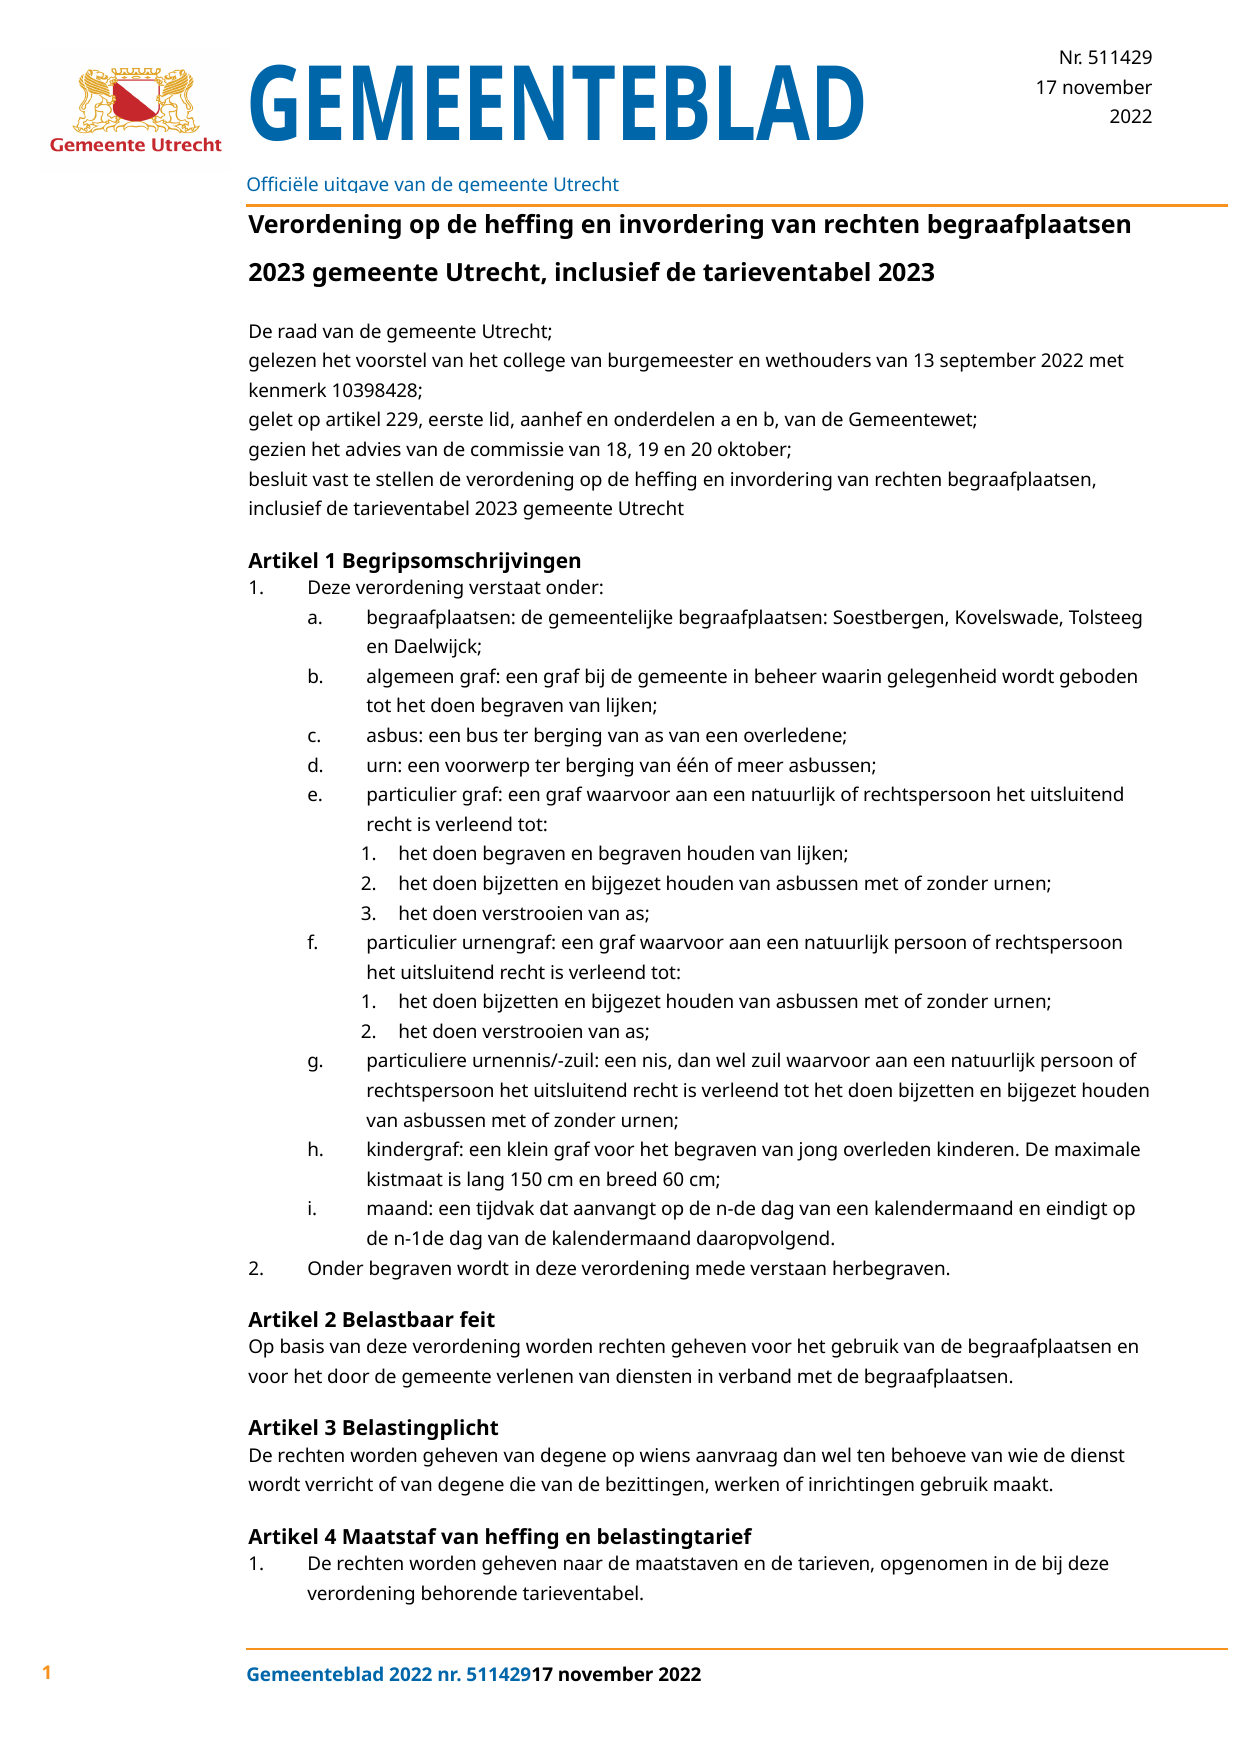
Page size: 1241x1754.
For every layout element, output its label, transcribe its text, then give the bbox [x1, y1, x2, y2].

list urn: een voorwerp ter berging van één of meer asbussen; [307, 752, 1152, 777]
list particulier graf: een graf waarvoor aan een natuurlijk of rechtspersoon het uitsluitend recht is verleend tot: [307, 781, 1152, 837]
list particulier urnengraf: een graf waarvoor aan een natuurlijk persoon of rechtspersoon het uitsluitend recht is verleend tot: [307, 929, 1152, 984]
list De rechten worden geheven naar de maatstaven en de tarieven, opgenomen in de bij deze verordening behorende tarieventabel. [248, 1550, 1152, 1606]
list kindergraf: een klein graf voor het begraven van jong overleden kinderen. De maximale kistmaat is lang 150 cm en breed 60 cm; [307, 1136, 1152, 1192]
text Verordening op de heffing en invordering van rechten begraafplaatsen 2023 gemeente Utrecht, inclusief de tarieventabel 2023 [248, 207, 1152, 288]
list het doen verstrooien van as; [361, 900, 1152, 925]
picture [41, 47, 231, 172]
list het doen bijzetten en bijgezet houden van asbussen met of zonder urnen; [361, 870, 1152, 896]
list het doen begraven en begraven houden van lijken; [361, 841, 1152, 866]
list algemeen graf: een graf bij de gemeente in beheer waarin gelegenheid wordt geboden tot het doen begraven van lijken; [307, 663, 1152, 718]
text besluit vast te stellen de verordening op de heffing en invordering van rechten begraafplaatsen, inclusief de tarieventabel 2023 gemeente Utrecht [248, 466, 1152, 521]
text Op basis van deze verordening worden rechten geheven voor het gebruik van de begraafplaatsen en voor het door de gemeente verlenen van diensten in verband met de begraafplaatsen. [248, 1333, 1152, 1389]
list begraafplaatsen: de gemeentelijke begraafplaatsen: Soestbergen, Kovelswade, Tolsteeg en Daelwijck; [307, 604, 1152, 659]
text gelet op artikel 229, eerste lid, aanhef en onderdelen a en b, van de Gemeentewet; [248, 407, 1152, 432]
text Artikel 4 Maatstaf van heffing en belastingtarief [248, 1522, 1152, 1550]
list asbus: een bus ter berging van as van een overledene; [307, 722, 1152, 748]
text De rechten worden geheven van degene op wiens aanvraag dan wel ten behoeve van wie de dienst wordt verricht of van degene die van de bezittingen, werken of inrichtingen gebruik maakt. [248, 1442, 1152, 1497]
list particuliere urnennis/-zuil: een nis, dan wel zuil waarvoor aan een natuurlijk persoon of rechtspersoon het uitsluitend recht is verleend tot het doen bijzetten en bijgezet houden van asbussen met of zonder urnen; [307, 1048, 1152, 1132]
list Onder begraven wordt in deze verordening mede verstaan herbegraven. [248, 1255, 1152, 1280]
text Artikel 3 Belastingplicht [248, 1413, 1152, 1442]
text gelezen het voorstel van het college van burgemeester en wethouders van 13 september 2022 met kenmerk 10398428; [248, 347, 1152, 403]
text gezien het advies van de commissie van 18, 19 en 20 oktober; [248, 436, 1152, 462]
list maand: een tijdvak dat aanvangt op de n-de dag van een kalendermaand en eindigt op de n-1de dag van de kalendermaand daaropvolgend. [307, 1196, 1152, 1251]
list Deze verordening verstaat onder: [248, 574, 1152, 600]
list het doen verstrooien van as; [361, 1018, 1152, 1044]
text De raad van de gemeente Utrecht; [248, 318, 1152, 344]
text Artikel 1 Begripsomschrijvingen [248, 546, 1152, 574]
text Artikel 2 Belastbaar feit [248, 1305, 1152, 1333]
list het doen bijzetten en bijgezet houden van asbussen met of zonder urnen; [361, 988, 1152, 1014]
